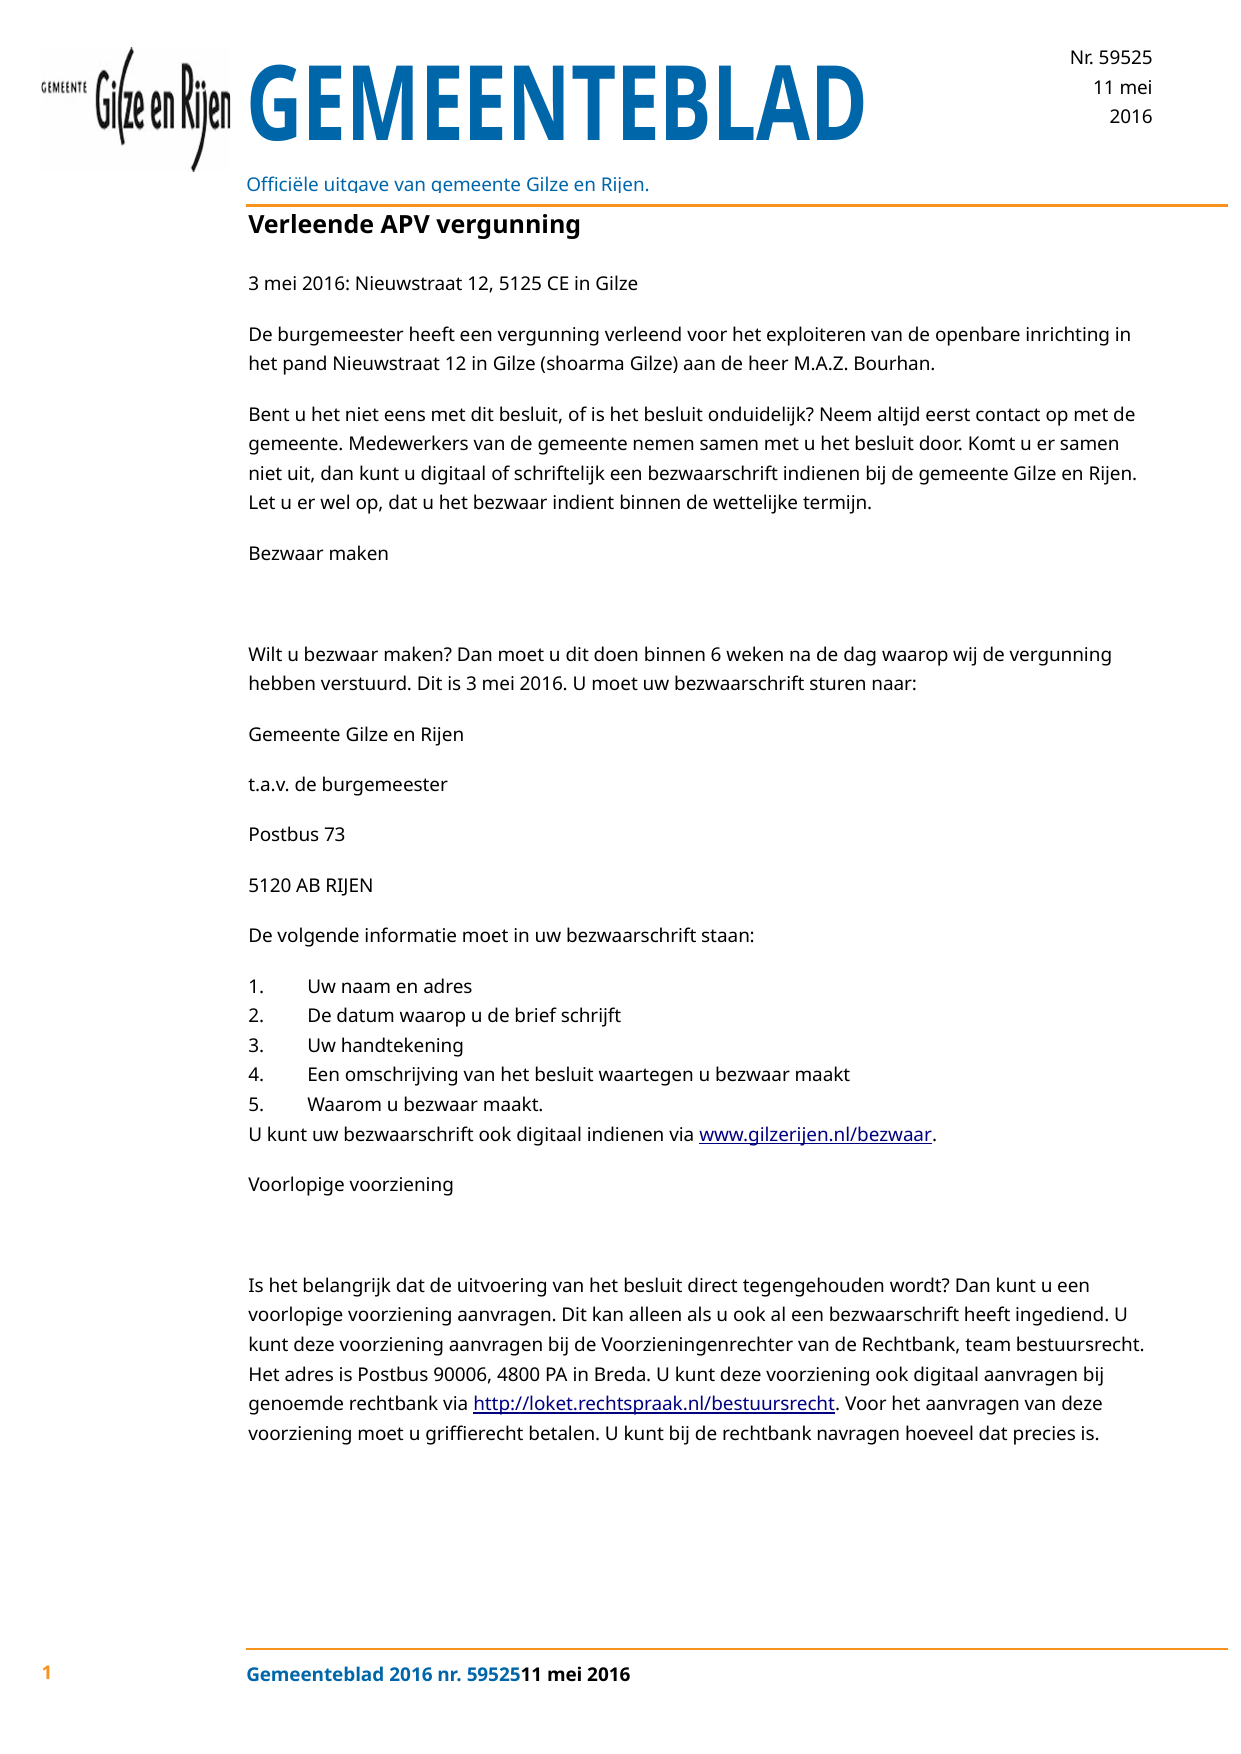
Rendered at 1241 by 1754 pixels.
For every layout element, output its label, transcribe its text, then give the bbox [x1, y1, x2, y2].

text Bent u het niet eens met dit besluit, of is het besluit onduidelijk? Neem altijd eerst contact op met de gemeente. Medewerkers van de gemeente nemen samen met u het besluit door. Komt u er samen niet uit, dan kunt u digitaal of schriftelijk een bezwaarschrift indienen bij de gemeente Gilze en Rijen. Let u er wel op, dat u het bezwaar indient binnen de wettelijke termijn. [248, 401, 1152, 515]
text Bezwaar maken [248, 540, 1152, 566]
text t.a.v. de burgemeester [248, 771, 1152, 797]
list De datum waarop u de brief schrijft [248, 1002, 1152, 1028]
list Een omschrijving van het besluit waartegen u bezwaar maakt [248, 1062, 1152, 1087]
text Gemeente Gilze en Rijen [248, 721, 1152, 746]
text 5120 AB RIJEN [248, 872, 1152, 898]
text Wilt u bezwaar maken? Dan moet u dit doen binnen 6 weken na de dag waarop wij de vergunning hebben verstuurd. Dit is 3 mei 2016. U moet uw bezwaarschrift sturen naar: [248, 641, 1152, 696]
text Voorlopige voorziening [248, 1171, 1152, 1197]
list Uw naam en adres [248, 973, 1152, 998]
text Postbus 73 [248, 822, 1152, 847]
text 3 mei 2016: Nieuwstraat 12, 5125 CE in Gilze [248, 270, 1152, 296]
picture [41, 47, 231, 172]
text U kunt uw bezwaarschrift ook digitaal indienen via www.gilzerijen.nl/bezwaar. [248, 1121, 1152, 1146]
text De burgemeester heeft een vergunning verleend voor het exploiteren van de openbare inrichting in het pand Nieuwstraat 12 in Gilze (shoarma Gilze) aan de heer M.A.Z. Bourhan. [248, 321, 1152, 376]
list Uw handtekening [248, 1032, 1152, 1058]
text Verleende APV vergunning [248, 207, 1152, 241]
text Is het belangrijk dat de uitvoering van het besluit direct tegengehouden wordt? Dan kunt u een voorlopige voorziening aanvragen. Dit kan alleen als u ook al een bezwaarschrift heeft ingediend. U kunt deze voorziening aanvragen bij de Voorzieningenrechter van de Rechtbank, team bestuursrecht. Het adres is Postbus 90006, 4800 PA in Breda. U kunt deze voorziening ook digitaal aanvragen bij genoemde rechtbank via http://loket.rechtspraak.nl/bestuursrecht. Voor het aanvragen van deze voorziening moet u griffierecht betalen. U kunt bij de rechtbank navragen hoeveel dat precies is. [248, 1272, 1152, 1446]
text De volgende informatie moet in uw bezwaarschrift staan: [248, 922, 1152, 948]
list Waarom u bezwaar maakt. [248, 1091, 1152, 1117]
